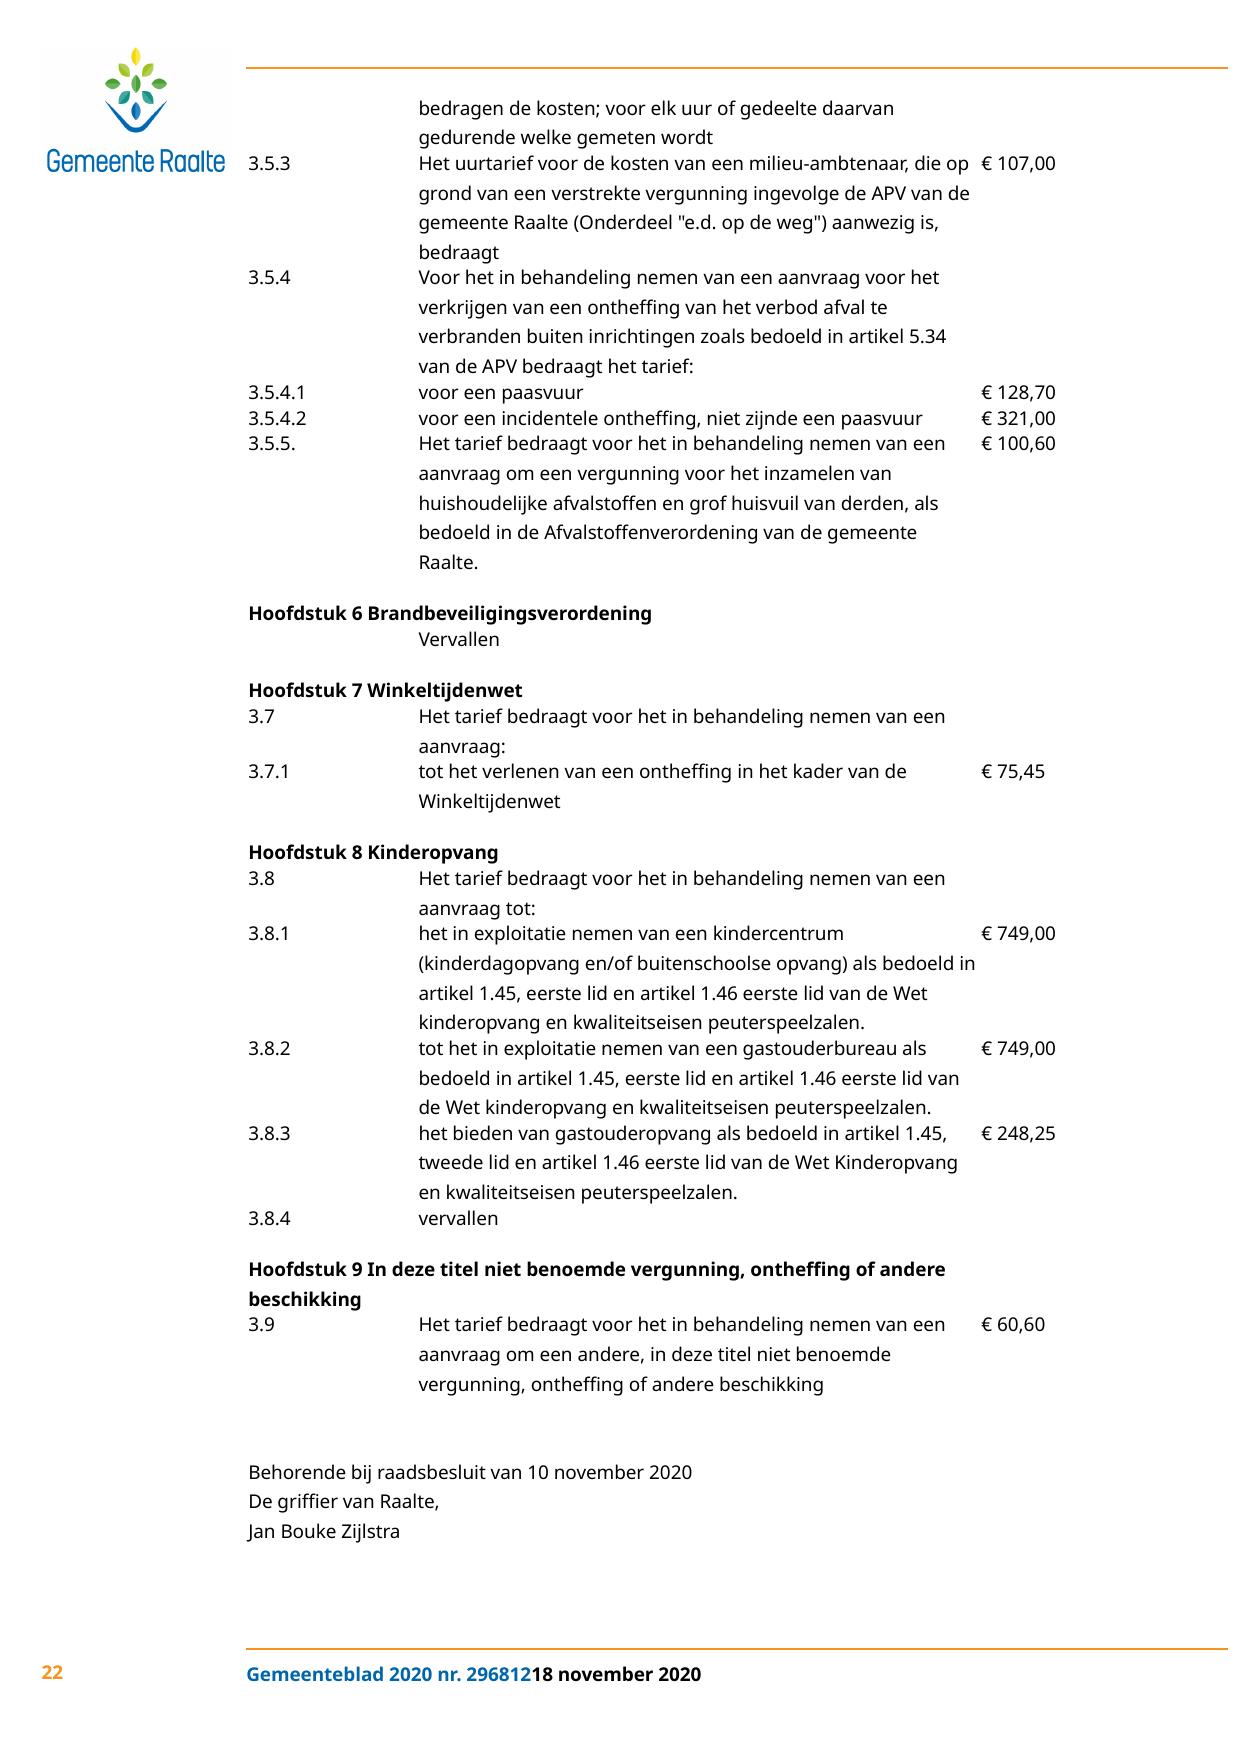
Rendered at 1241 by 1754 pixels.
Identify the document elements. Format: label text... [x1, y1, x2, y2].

table_cell [981, 814, 1152, 839]
table_cell voor een incidentele ontheffing, niet zijnde een paasvuur [418, 405, 981, 431]
table_cell Het tarief bedraagt voor het in behandeling nemen van een aanvraag tot: [418, 865, 981, 921]
table_cell Het tarief bedraagt voor het in behandeling nemen van een aanvraag: [418, 703, 981, 758]
table_cell [981, 626, 1152, 652]
table_cell Hoofdstuk 9 In deze titel niet benoemde vergunning, ontheffing of andere beschikking [248, 1256, 981, 1312]
table_cell [981, 265, 1152, 379]
table_cell tot het verlenen van een ontheffing in het kader van de Winkeltijdenwet [418, 759, 981, 814]
table_cell 3.7.1 [248, 759, 418, 814]
text Behorende bij raadsbesluit van 10 november 2020 [248, 1459, 1152, 1485]
table_cell 3.9 [248, 1312, 418, 1397]
table_cell [981, 600, 1152, 626]
table_cell Hoofdstuk 8 Kinderopvang [248, 840, 981, 865]
table_cell € 321,00 [981, 405, 1152, 431]
table_cell [981, 652, 1152, 677]
table_cell Hoofdstuk 6 Brandbeveiligingsverordening [248, 600, 981, 626]
table_cell Voor het in behandeling nemen van een aanvraag voor het verkrijgen van een ontheffing van het verbod afval te verbranden buiten inrichtingen zoals bedoeld in artikel 5.34 van de APV bedraagt het tarief: [418, 265, 981, 379]
table_cell 3.8.1 [248, 921, 418, 1035]
text Jan Bouke Zijlstra [248, 1518, 1152, 1544]
table_cell 3.8.3 [248, 1120, 418, 1205]
table_cell [248, 1231, 418, 1256]
table_cell 3.5.4.2 [248, 405, 418, 431]
table_cell Het tarief bedraagt voor het in behandeling nemen van een aanvraag om een andere, in deze titel niet benoemde vergunning, ontheffing of andere beschikking [418, 1312, 981, 1397]
table_cell € 75,45 [981, 759, 1152, 814]
table_cell 3.8.2 [248, 1035, 418, 1120]
table_cell [418, 575, 981, 600]
table_cell het in exploitatie nemen van een kindercentrum (kinderdagopvang en/of buitenschoolse opvang) als bedoeld in artikel 1.45, eerste lid en artikel 1.46 eerste lid van de Wet kinderopvang en kwaliteitseisen peuterspeelzalen. [418, 921, 981, 1035]
table_cell [981, 703, 1152, 758]
table_cell bedragen de kosten; voor elk uur of gedeelte daarvan gedurende welke gemeten wordt [418, 95, 981, 150]
table_cell [981, 1256, 1152, 1312]
table_cell [418, 814, 981, 839]
table_cell Het tarief bedraagt voor het in behandeling nemen van een aanvraag om een vergunning voor het inzamelen van huishoudelijke afvalstoffen en grof huisvuil van derden, als bedoeld in de Afvalstoffenverordening van de gemeente Raalte. [418, 431, 981, 574]
table_cell [981, 840, 1152, 865]
table_cell 3.8.4 [248, 1205, 418, 1231]
table_cell het bieden van gastouderopvang als bedoeld in artikel 1.45, tweede lid en artikel 1.46 eerste lid van de Wet Kinderopvang en kwaliteitseisen peuterspeelzalen. [418, 1120, 981, 1205]
table_cell [248, 652, 418, 677]
table_cell 3.5.4 [248, 265, 418, 379]
table_cell 3.5.5. [248, 431, 418, 574]
table_cell voor een paasvuur [418, 379, 981, 405]
table_cell [248, 626, 418, 652]
table_cell Het uurtarief voor de kosten van een milieu-ambtenaar, die op grond van een verstrekte vergunning ingevolge de APV van de gemeente Raalte (Onderdeel "e.d. op de weg") aanwezig is, bedraagt [418, 150, 981, 264]
table_cell [248, 814, 418, 839]
table_cell [981, 95, 1152, 150]
table_cell € 128,70 [981, 379, 1152, 405]
table_cell [981, 865, 1152, 921]
picture [41, 47, 231, 172]
table_cell Vervallen [418, 626, 981, 652]
table_cell [418, 652, 981, 677]
table_cell 3.5.4.1 [248, 379, 418, 405]
table_cell [981, 575, 1152, 600]
table_cell Hoofdstuk 7 Winkeltijdenwet [248, 678, 981, 703]
text De griffier van Raalte, [248, 1488, 1152, 1514]
table_cell 3.7 [248, 703, 418, 758]
table_cell € 749,00 [981, 1035, 1152, 1120]
table_cell 3.8 [248, 865, 418, 921]
table_cell € 107,00 [981, 150, 1152, 264]
table_cell [981, 1205, 1152, 1231]
table_cell € 100,60 [981, 431, 1152, 574]
table_cell [248, 95, 418, 150]
table_cell 3.5.3 [248, 150, 418, 264]
table_cell [248, 575, 418, 600]
table_cell [981, 1231, 1152, 1256]
table_cell € 248,25 [981, 1120, 1152, 1205]
table_cell [418, 1231, 981, 1256]
table_cell € 749,00 [981, 921, 1152, 1035]
table_cell vervallen [418, 1205, 981, 1231]
table_cell tot het in exploitatie nemen van een gastouderbureau als bedoeld in artikel 1.45, eerste lid en artikel 1.46 eerste lid van de Wet kinderopvang en kwaliteitseisen peuterspeelzalen. [418, 1035, 981, 1120]
table_cell [981, 678, 1152, 703]
table_cell € 60,60 [981, 1312, 1152, 1397]
